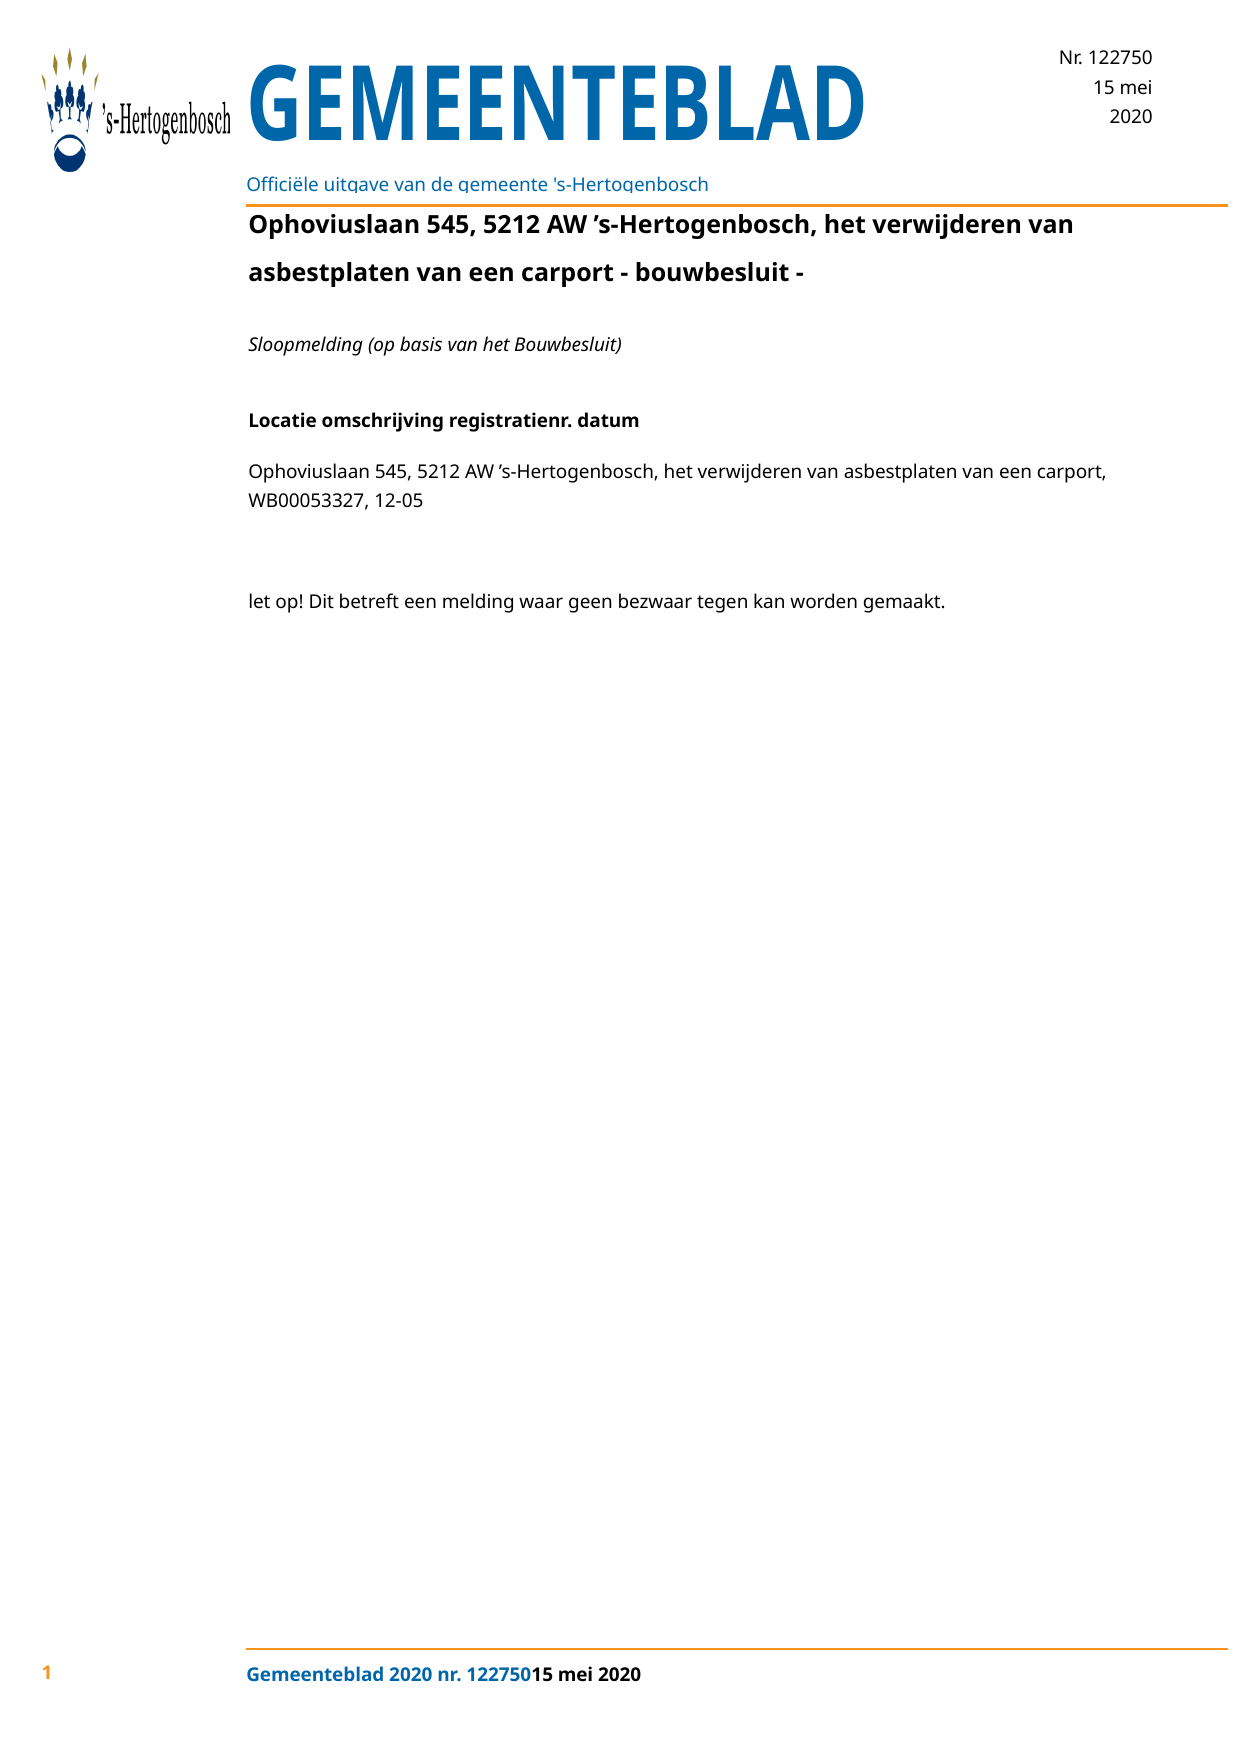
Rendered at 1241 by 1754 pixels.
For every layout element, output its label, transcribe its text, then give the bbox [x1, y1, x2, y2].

text Locatie omschrijving registratienr. datum [248, 408, 1152, 433]
text let op! Dit betreft een melding waar geen bezwaar tegen kan worden gemaakt. [248, 588, 1152, 614]
picture [41, 47, 231, 172]
text Sloopmelding (op basis van het Bouwbesluit) [248, 331, 1152, 357]
text Ophoviuslaan 545, 5212 AW ’s-Hertogenbosch, het verwijderen van asbestplaten van een carport, WB00053327, 12-05 [248, 458, 1152, 513]
text Ophoviuslaan 545, 5212 AW ’s-Hertogenbosch, het verwijderen van asbestplaten van een carport - bouwbesluit - [248, 207, 1152, 288]
